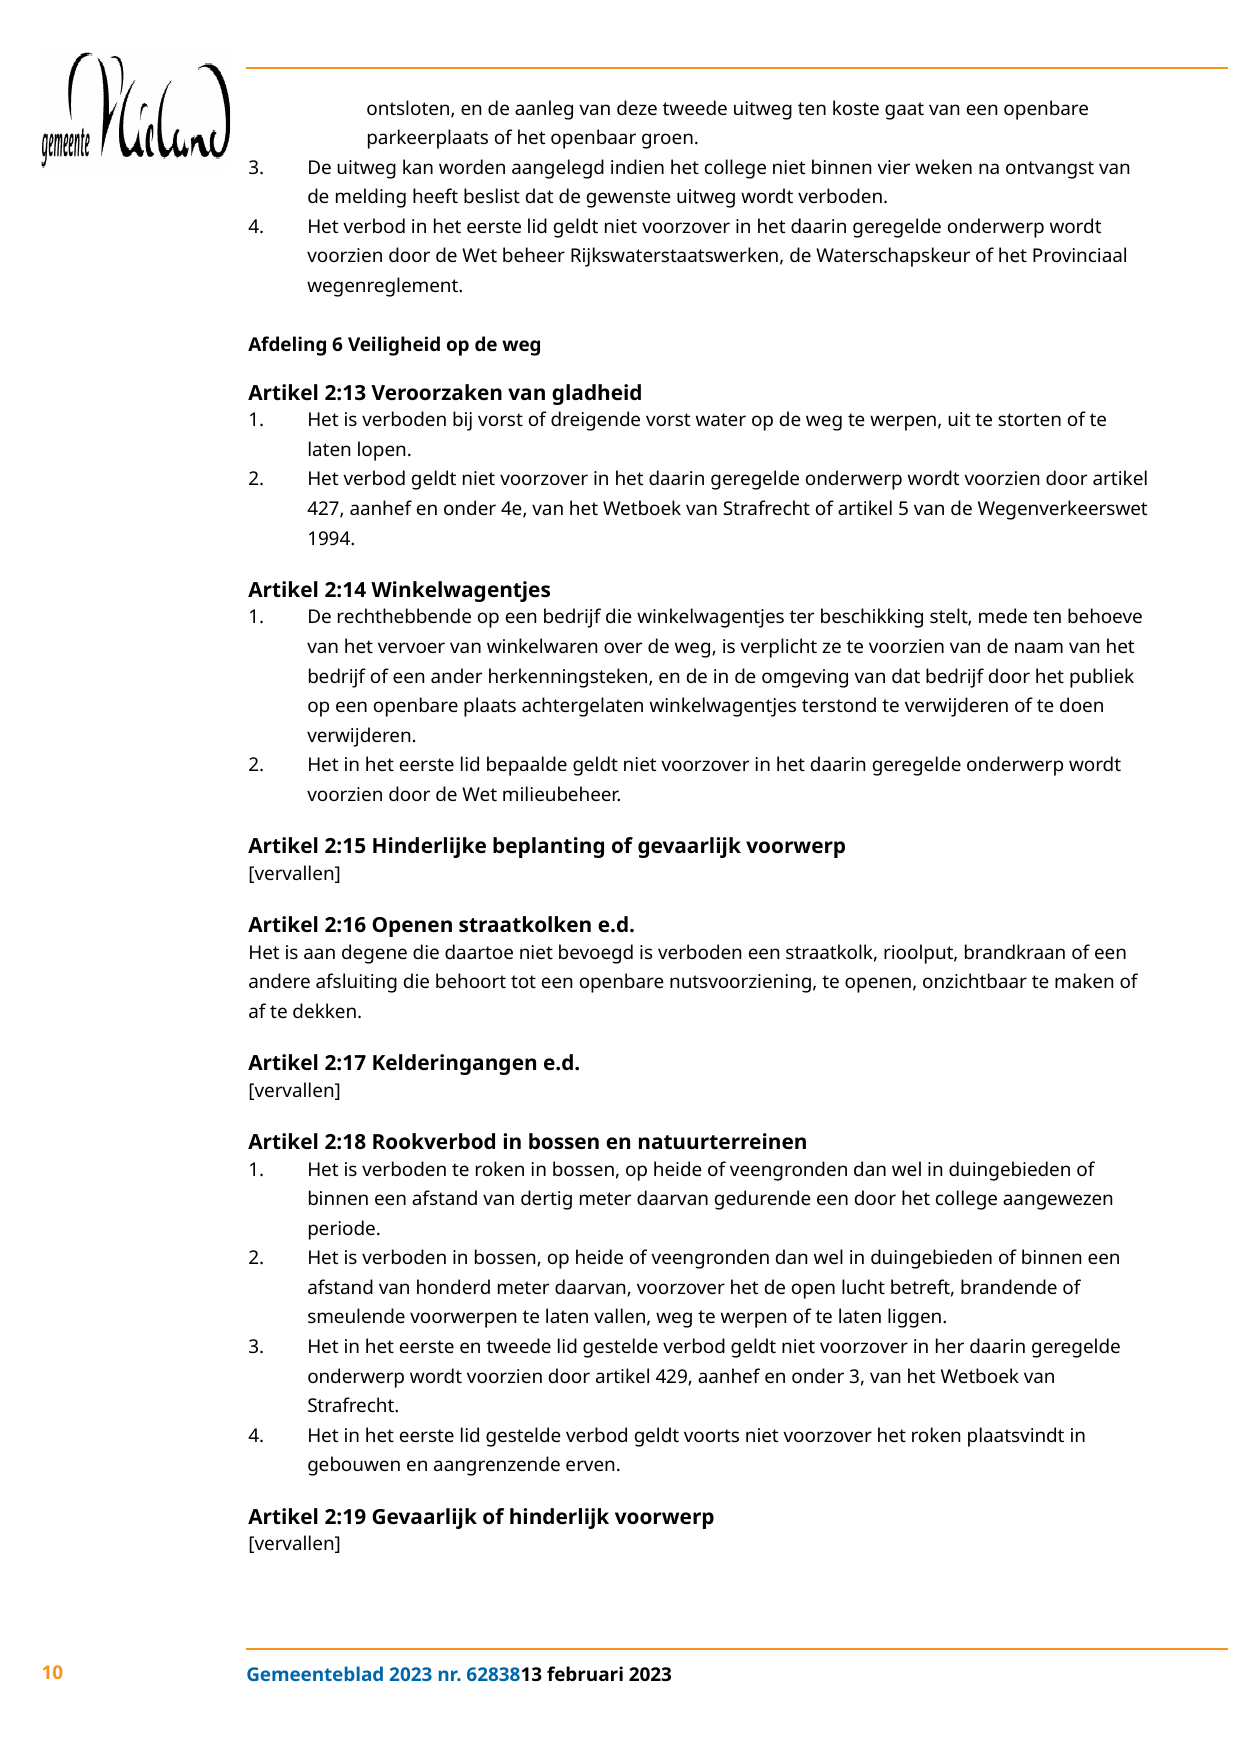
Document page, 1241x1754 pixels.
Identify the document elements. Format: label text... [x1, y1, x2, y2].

text Artikel 2:18 Rookverbod in bossen en natuurterreinen [248, 1127, 1152, 1156]
list ontsloten, en de aanleg van deze tweede uitweg ten koste gaat van een openbare parkeerplaats of het openbaar groen. [307, 95, 1152, 150]
text Artikel 2:13 Veroorzaken van gladheid [248, 378, 1152, 406]
list Het in het eerste en tweede lid gestelde verbod geldt niet voorzover in her daarin geregelde onderwerp wordt voorzien door artikel 429, aanhef en onder 3, van het Wetboek van Strafrecht. [248, 1333, 1152, 1418]
text Het is aan degene die daartoe niet bevoegd is verboden een straatkolk, rioolput, brandkraan of een andere afsluiting die behoort tot een openbare nutsvoorziening, te openen, onzichtbaar te maken of af te dekken. [248, 939, 1152, 1024]
text Artikel 2:16 Openen straatkolken e.d. [248, 910, 1152, 939]
text Artikel 2:14 Winkelwagentjes [248, 575, 1152, 604]
text Artikel 2:19 Gevaarlijk of hinderlijk voorwerp [248, 1502, 1152, 1530]
list Het verbod geldt niet voorzover in het daarin geregelde onderwerp wordt voorzien door artikel 427, aanhef en onder 4e, van het Wetboek van Strafrecht of artikel 5 van de Wegenverkeerswet 1994. [248, 466, 1152, 551]
list Het is verboden bij vorst of dreigende vorst water op de weg te werpen, uit te storten of te laten lopen. [248, 406, 1152, 462]
text Afdeling 6 Veiligheid op de weg [248, 331, 1152, 357]
text [vervallen] [248, 1530, 1152, 1556]
list De rechthebbende op een bedrijf die winkelwagentjes ter beschikking stelt, mede ten behoeve van het vervoer van winkelwaren over de weg, is verplicht ze te voorzien van de naam van het bedrijf of een ander herkenningsteken, en de in de omgeving van dat bedrijf door het publiek op een openbare plaats achtergelaten winkelwagentjes terstond te verwijderen of te doen verwijderen. [248, 604, 1152, 748]
text [vervallen] [248, 1077, 1152, 1103]
text [vervallen] [248, 860, 1152, 886]
list Het in het eerste lid bepaalde geldt niet voorzover in het daarin geregelde onderwerp wordt voorzien door de Wet milieubeheer. [248, 752, 1152, 807]
list Het verbod in het eerste lid geldt niet voorzover in het daarin geregelde onderwerp wordt voorzien door de Wet beheer Rijkswaterstaatswerken, de Waterschapskeur of het Provinciaal wegenreglement. [248, 213, 1152, 298]
text Artikel 2:15 Hinderlijke beplanting of gevaarlijk voorwerp [248, 832, 1152, 860]
picture [41, 47, 231, 172]
text Artikel 2:17 Kelderingangen e.d. [248, 1048, 1152, 1077]
list Het in het eerste lid gestelde verbod geldt voorts niet voorzover het roken plaatsvindt in gebouwen en aangrenzende erven. [248, 1422, 1152, 1477]
list Het is verboden te roken in bossen, op heide of veengronden dan wel in duingebieden of binnen een afstand van dertig meter daarvan gedurende een door het college aangewezen periode. [248, 1156, 1152, 1241]
list De uitweg kan worden aangelegd indien het college niet binnen vier weken na ontvangst van de melding heeft beslist dat de gewenste uitweg wordt verboden. [248, 154, 1152, 209]
list Het is verboden in bossen, op heide of veengronden dan wel in duingebieden of binnen een afstand van honderd meter daarvan, voorzover het de open lucht betreft, brandende of smeulende voorwerpen te laten vallen, weg te werpen of te laten liggen. [248, 1244, 1152, 1329]
